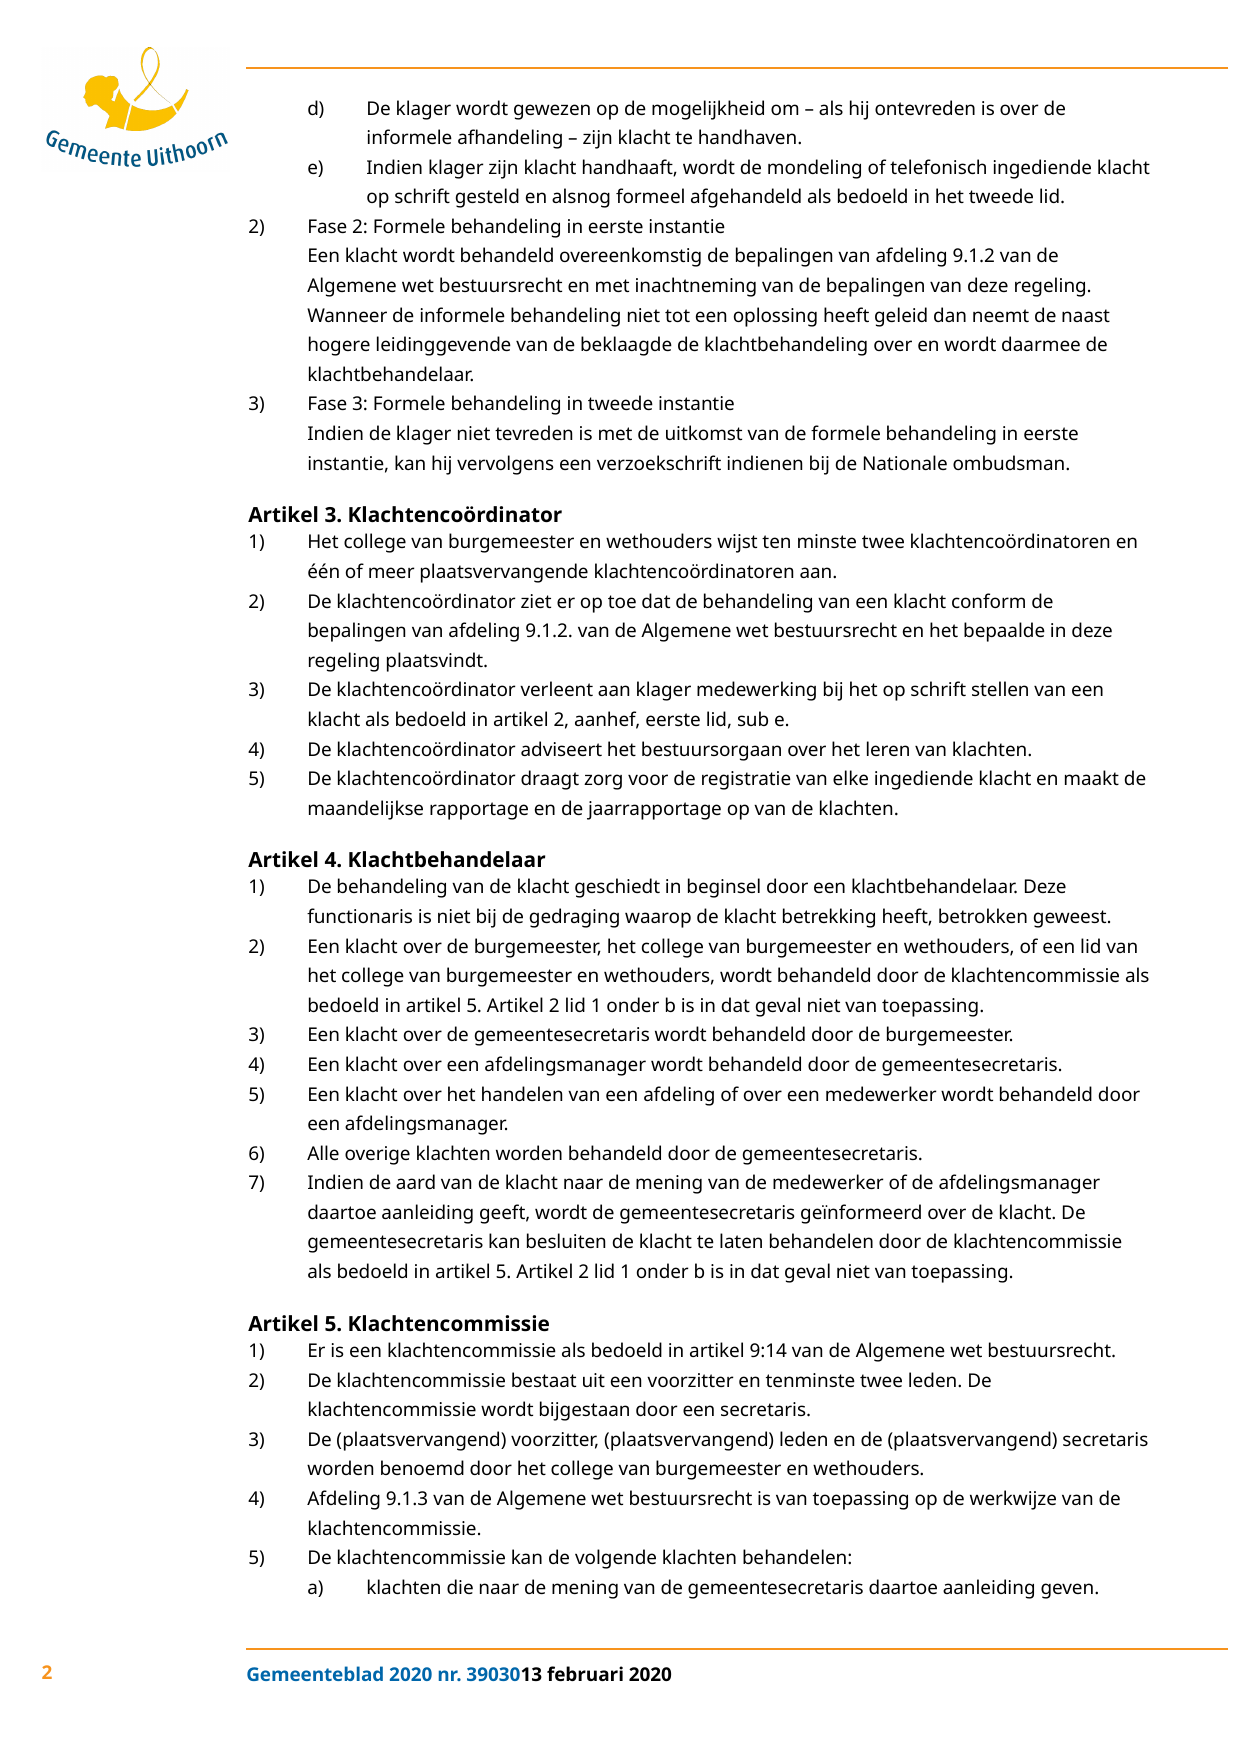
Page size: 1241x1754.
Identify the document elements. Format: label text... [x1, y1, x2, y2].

list Een klacht over de gemeentesecretaris wordt behandeld door de burgemeester. [248, 1022, 1152, 1047]
list Indien de aard van de klacht naar de mening van de medewerker of de afdelingsmanager daartoe aanleiding geeft, wordt de gemeentesecretaris geïnformeerd over de klacht. De gemeentesecretaris kan besluiten de klacht te laten behandelen door de klachtencommissie als bedoeld in artikel 5. Artikel 2 lid 1 onder b is in dat geval niet van toepassing. [248, 1169, 1152, 1284]
list De klachtencoördinator draagt zorg voor de registratie van elke ingediende klacht en maakt de maandelijkse rapportage en de jaarrapportage op van de klachten. [248, 765, 1152, 821]
list De klager wordt gewezen op de mogelijkheid om – als hij ontevreden is over de informele afhandeling – zijn klacht te handhaven. [307, 95, 1152, 150]
list De klachtencoördinator verleent aan klager medewerking bij het op schrift stellen van een klacht als bedoeld in artikel 2, aanhef, eerste lid, sub e. [248, 677, 1152, 732]
list Alle overige klachten worden behandeld door de gemeentesecretaris. [248, 1140, 1152, 1166]
picture [41, 47, 231, 172]
list De (plaatsvervangend) voorzitter, (plaatsvervangend) leden en de (plaatsvervangend) secretaris worden benoemd door het college van burgemeester en wethouders. [248, 1426, 1152, 1481]
list De klachtencoördinator adviseert het bestuursorgaan over het leren van klachten. [248, 736, 1152, 761]
list Een klacht over een afdelingsmanager wordt behandeld door de gemeentesecretaris. [248, 1051, 1152, 1077]
list Een klacht wordt behandeld overeenkomstig de bepalingen van afdeling 9.1.2 van de Algemene wet bestuursrecht en met inachtneming van de bepalingen van deze regeling. Wanneer de informele behandeling niet tot een oplossing heeft geleid dan neemt de naast hogere leidinggevende van de beklaagde de klachtbehandeling over en wordt daarmee de klachtbehandelaar. [248, 243, 1152, 387]
list De klachtencommissie kan de volgende klachten behandelen: [248, 1544, 1152, 1570]
list Het college van burgemeester en wethouders wijst ten minste twee klachtencoördinatoren en één of meer plaatsvervangende klachtencoördinatoren aan. [248, 529, 1152, 584]
text Artikel 4. Klachtbehandelaar [248, 845, 1152, 874]
list Afdeling 9.1.3 van de Algemene wet bestuursrecht is van toepassing op de werkwijze van de klachtencommissie. [248, 1485, 1152, 1540]
list Fase 3: Formele behandeling in tweede instantie [248, 391, 1152, 416]
list Er is een klachtencommissie als bedoeld in artikel 9:14 van de Algemene wet bestuursrecht. [248, 1337, 1152, 1363]
text Artikel 5. Klachtencommissie [248, 1309, 1152, 1337]
list klachten die naar de mening van de gemeentesecretaris daartoe aanleiding geven. [307, 1574, 1152, 1599]
list Een klacht over het handelen van een afdeling of over een medewerker wordt behandeld door een afdelingsmanager. [248, 1081, 1152, 1136]
list Indien de klager niet tevreden is met de uitkomst van de formele behandeling in eerste instantie, kan hij vervolgens een verzoekschrift indienen bij de Nationale ombudsman. [248, 420, 1152, 476]
list De klachtencoördinator ziet er op toe dat de behandeling van een klacht conform de bepalingen van afdeling 9.1.2. van de Algemene wet bestuursrecht en het bepaalde in deze regeling plaatsvindt. [248, 588, 1152, 673]
list De behandeling van de klacht geschiedt in beginsel door een klachtbehandelaar. Deze functionaris is niet bij de gedraging waarop de klacht betrekking heeft, betrokken geweest. [248, 874, 1152, 929]
list Een klacht over de burgemeester, het college van burgemeester en wethouders, of een lid van het college van burgemeester en wethouders, wordt behandeld door de klachtencommissie als bedoeld in artikel 5. Artikel 2 lid 1 onder b is in dat geval niet van toepassing. [248, 933, 1152, 1018]
list Fase 2: Formele behandeling in eerste instantie [248, 213, 1152, 239]
list Indien klager zijn klacht handhaaft, wordt de mondeling of telefonisch ingediende klacht op schrift gesteld en alsnog formeel afgehandeld als bedoeld in het tweede lid. [307, 154, 1152, 209]
list De klachtencommissie bestaat uit een voorzitter en tenminste twee leden. De klachtencommissie wordt bijgestaan door een secretaris. [248, 1367, 1152, 1422]
text Artikel 3. Klachtencoördinator [248, 500, 1152, 529]
